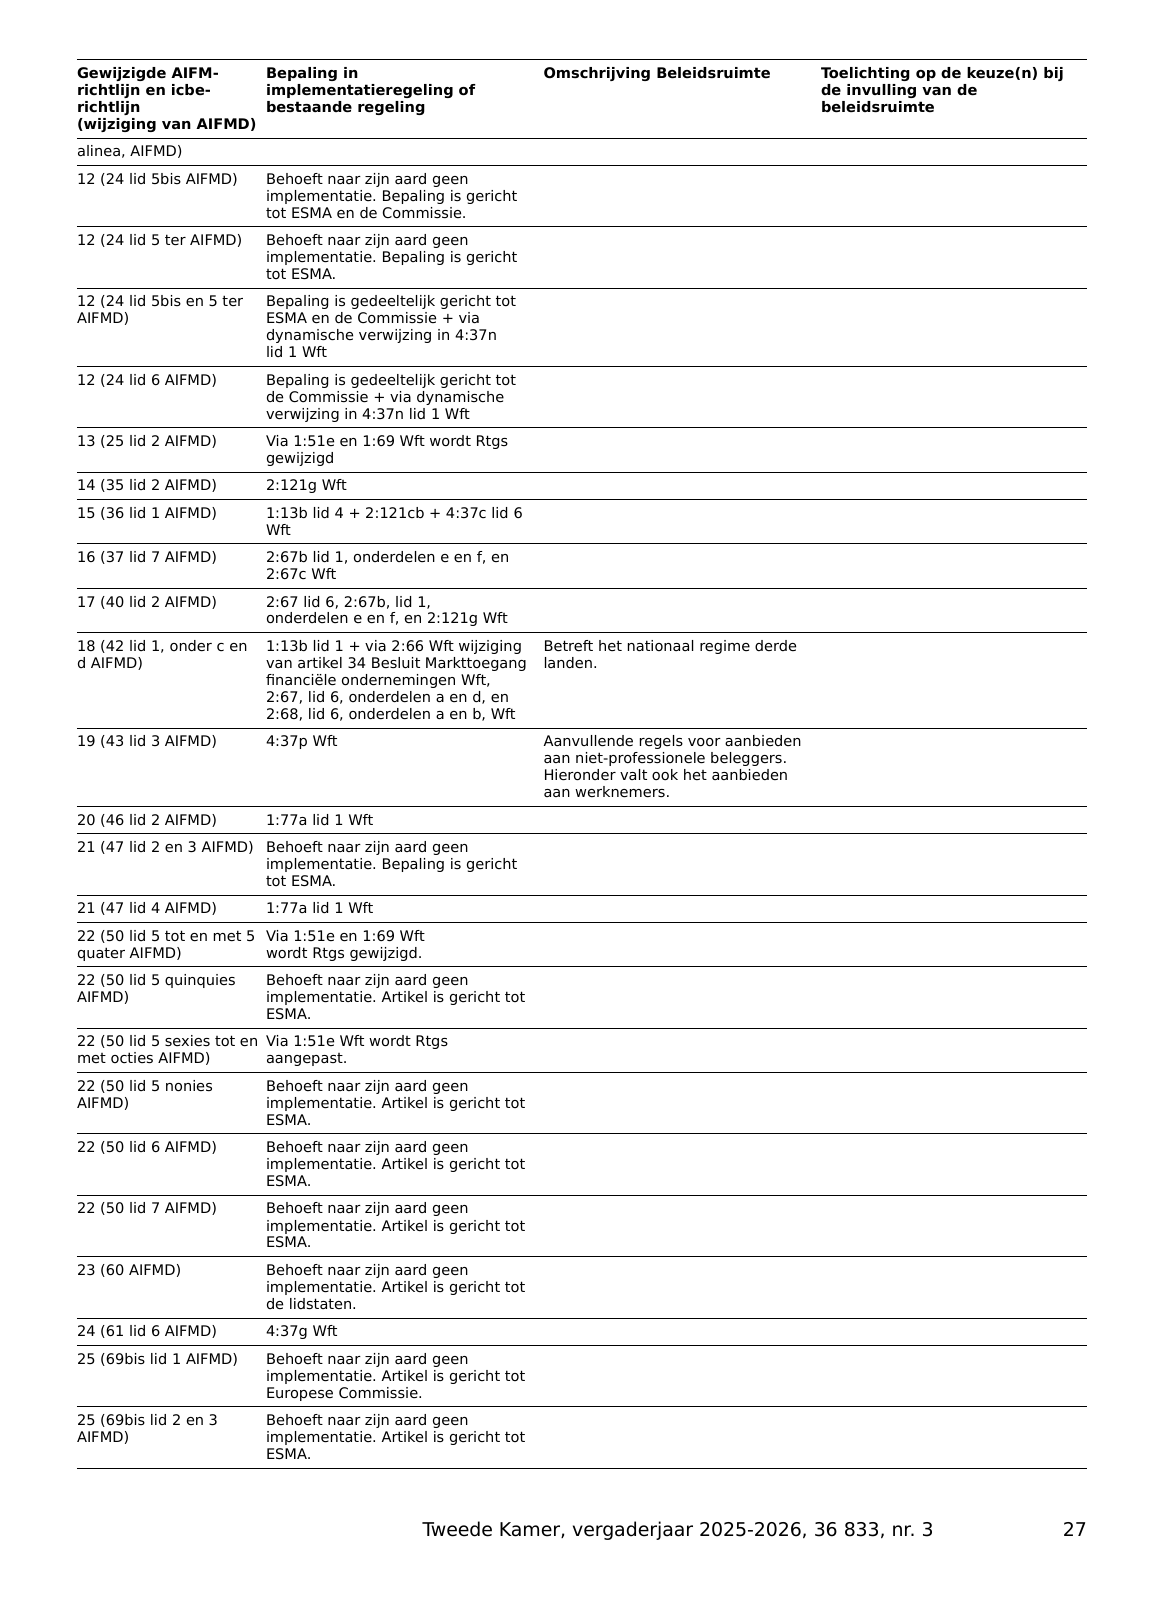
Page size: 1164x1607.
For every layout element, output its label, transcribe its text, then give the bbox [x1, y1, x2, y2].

table_cell [815, 166, 1087, 226]
table_cell [815, 633, 1087, 727]
table_cell [815, 473, 1087, 499]
table_cell 14 (35 lid 2 AIFMD) [77, 473, 260, 499]
table_cell [815, 428, 1087, 472]
table_cell 19 (43 lid 3 AIFMD) [77, 729, 260, 806]
table_cell Behoeft naar zijn aard geen implementatie. Bepaling is gericht tot ESMA en de Commissie. [260, 166, 537, 226]
table_cell 25 (69bis lid 2 en 3 AIFMD) [77, 1407, 260, 1467]
table_cell [538, 589, 815, 632]
table_cell [815, 1407, 1087, 1467]
table_cell Behoeft naar zijn aard geen implementatie. Artikel is gericht tot ESMA. [260, 1134, 537, 1195]
table_cell 24 (61 lid 6 AIFMD) [77, 1319, 260, 1345]
table_cell [815, 1319, 1087, 1345]
table_cell 1:77a lid 1 Wft [260, 807, 537, 833]
table_cell [538, 1346, 815, 1406]
table_cell Aanvullende regels voor aanbieden aan niet-professionele beleggers. Hieronder valt ook het aanbieden aan werknemers. [538, 729, 815, 806]
table_cell [538, 1407, 815, 1467]
table_cell Behoeft naar zijn aard geen implementatie. Artikel is gericht tot ESMA. [260, 1196, 537, 1256]
table_cell Behoeft naar zijn aard geen implementatie. Artikel is gericht tot ESMA. [260, 1073, 537, 1133]
table_cell 21 (47 lid 4 AIFMD) [77, 896, 260, 922]
table_cell 22 (50 lid 5 quinquies AIFMD) [77, 967, 260, 1028]
table_cell [815, 289, 1087, 366]
table_cell 18 (42 lid 1, onder c en d AIFMD) [77, 633, 260, 727]
table_cell [538, 1029, 815, 1072]
table_cell 2:67b lid 1, onderdelen e en f, en 2:67c Wft [260, 544, 537, 588]
table_cell 21 (47 lid 2 en 3 AIFMD) [77, 834, 260, 894]
table_cell [815, 1029, 1087, 1072]
table_cell 22 (50 lid 5 tot en met 5 quater AIFMD) [77, 923, 260, 966]
table_cell [538, 544, 815, 588]
table_cell [815, 834, 1087, 894]
table_cell alinea, AIFMD) [77, 139, 260, 165]
table_cell 4:37p Wft [260, 729, 537, 806]
table_cell [815, 500, 1087, 543]
table_cell Behoeft naar zijn aard geen implementatie. Bepaling is gericht tot ESMA. [260, 227, 537, 287]
table_cell 4:37g Wft [260, 1319, 537, 1345]
table_cell 12 (24 lid 5 ter AIFMD) [77, 227, 260, 287]
table_cell [538, 166, 815, 226]
table_header Gewijzigde AIFM-richtlijn en icbe-richtlijn (wijziging van AIFMD) [77, 60, 260, 137]
table_cell 22 (50 lid 5 nonies AIFMD) [77, 1073, 260, 1133]
table_cell 25 (69bis lid 1 AIFMD) [77, 1346, 260, 1406]
table_cell 2:67 lid 6, 2:67b, lid 1, onderdelen e en f, en 2:121g Wft [260, 589, 537, 632]
table_cell [538, 289, 815, 366]
table_cell [815, 896, 1087, 922]
table_cell 17 (40 lid 2 AIFMD) [77, 589, 260, 632]
table_cell 22 (50 lid 6 AIFMD) [77, 1134, 260, 1195]
table_cell [538, 1319, 815, 1345]
table_cell Behoeft naar zijn aard geen implementatie. Artikel is gericht tot de lidstaten. [260, 1257, 537, 1317]
table_header Omschrijving Beleidsruimte [538, 60, 815, 137]
table_cell [815, 227, 1087, 287]
table_cell [538, 807, 815, 833]
table_cell [538, 896, 815, 922]
table_cell 22 (50 lid 5 sexies tot en met octies AIFMD) [77, 1029, 260, 1072]
table_cell [538, 1196, 815, 1256]
table_cell Betreft het nationaal regime derde landen. [538, 633, 815, 727]
table_cell [538, 367, 815, 427]
table_header Bepaling in implementatieregeling of bestaande regeling [260, 60, 537, 137]
table_cell 12 (24 lid 5bis en 5 ter AIFMD) [77, 289, 260, 366]
table_cell 1:13b lid 4 + 2:121cb + 4:37c lid 6 Wft [260, 500, 537, 543]
table_cell [815, 1346, 1087, 1406]
table_cell [815, 1073, 1087, 1133]
table_cell [538, 967, 815, 1028]
table_cell Behoeft naar zijn aard geen implementatie. Bepaling is gericht tot ESMA. [260, 834, 537, 894]
table_cell Via 1:51e en 1:69 Wft wordt Rtgs gewijzigd. [260, 923, 537, 966]
table_cell [538, 428, 815, 472]
table_cell Via 1:51e en 1:69 Wft wordt Rtgs gewijzigd [260, 428, 537, 472]
table_cell 23 (60 AIFMD) [77, 1257, 260, 1317]
table_cell Bepaling is gedeeltelijk gericht tot de Commissie + via dynamische verwijzing in 4:37n lid 1 Wft [260, 367, 537, 427]
table_cell 13 (25 lid 2 AIFMD) [77, 428, 260, 472]
table_cell 1:77a lid 1 Wft [260, 896, 537, 922]
table_cell [815, 589, 1087, 632]
table_cell [815, 1196, 1087, 1256]
table_cell [538, 834, 815, 894]
table_cell 20 (46 lid 2 AIFMD) [77, 807, 260, 833]
table_cell [815, 967, 1087, 1028]
table_cell Via 1:51e Wft wordt Rtgs aangepast. [260, 1029, 537, 1072]
table_cell [815, 923, 1087, 966]
table_cell [538, 500, 815, 543]
table_cell [260, 139, 537, 165]
table_cell [538, 473, 815, 499]
table_cell [815, 807, 1087, 833]
table_cell 2:121g Wft [260, 473, 537, 499]
table_cell [815, 1134, 1087, 1195]
table_cell [538, 1134, 815, 1195]
table_cell 15 (36 lid 1 AIFMD) [77, 500, 260, 543]
table_cell [815, 367, 1087, 427]
table_cell [538, 1073, 815, 1133]
table_cell [538, 227, 815, 287]
table_cell [538, 1257, 815, 1317]
table_cell 1:13b lid 1 + via 2:66 Wft wijziging van artikel 34 Besluit Markttoegang financiële ondernemingen Wft, 2:67, lid 6, onderdelen a en d, en 2:68, lid 6, onderdelen a en b, Wft [260, 633, 537, 727]
table_cell [815, 139, 1087, 165]
table_cell 12 (24 lid 5bis AIFMD) [77, 166, 260, 226]
table_cell 22 (50 lid 7 AIFMD) [77, 1196, 260, 1256]
table_cell Behoeft naar zijn aard geen implementatie. Artikel is gericht tot ESMA. [260, 1407, 537, 1467]
table_cell 12 (24 lid 6 AIFMD) [77, 367, 260, 427]
table_cell Behoeft naar zijn aard geen implementatie. Artikel is gericht tot ESMA. [260, 967, 537, 1028]
table_cell [815, 1257, 1087, 1317]
table_cell [538, 923, 815, 966]
table_header Toelichting op de keuze(n) bij de invulling van de beleidsruimte [815, 60, 1087, 137]
table_cell Bepaling is gedeeltelijk gericht tot ESMA en de Commissie + via dynamische verwijzing in 4:37n lid 1 Wft [260, 289, 537, 366]
table_cell [538, 139, 815, 165]
table_cell 16 (37 lid 7 AIFMD) [77, 544, 260, 588]
table_cell [815, 544, 1087, 588]
table_cell Behoeft naar zijn aard geen implementatie. Artikel is gericht tot Europese Commissie. [260, 1346, 537, 1406]
table_cell [815, 729, 1087, 806]
